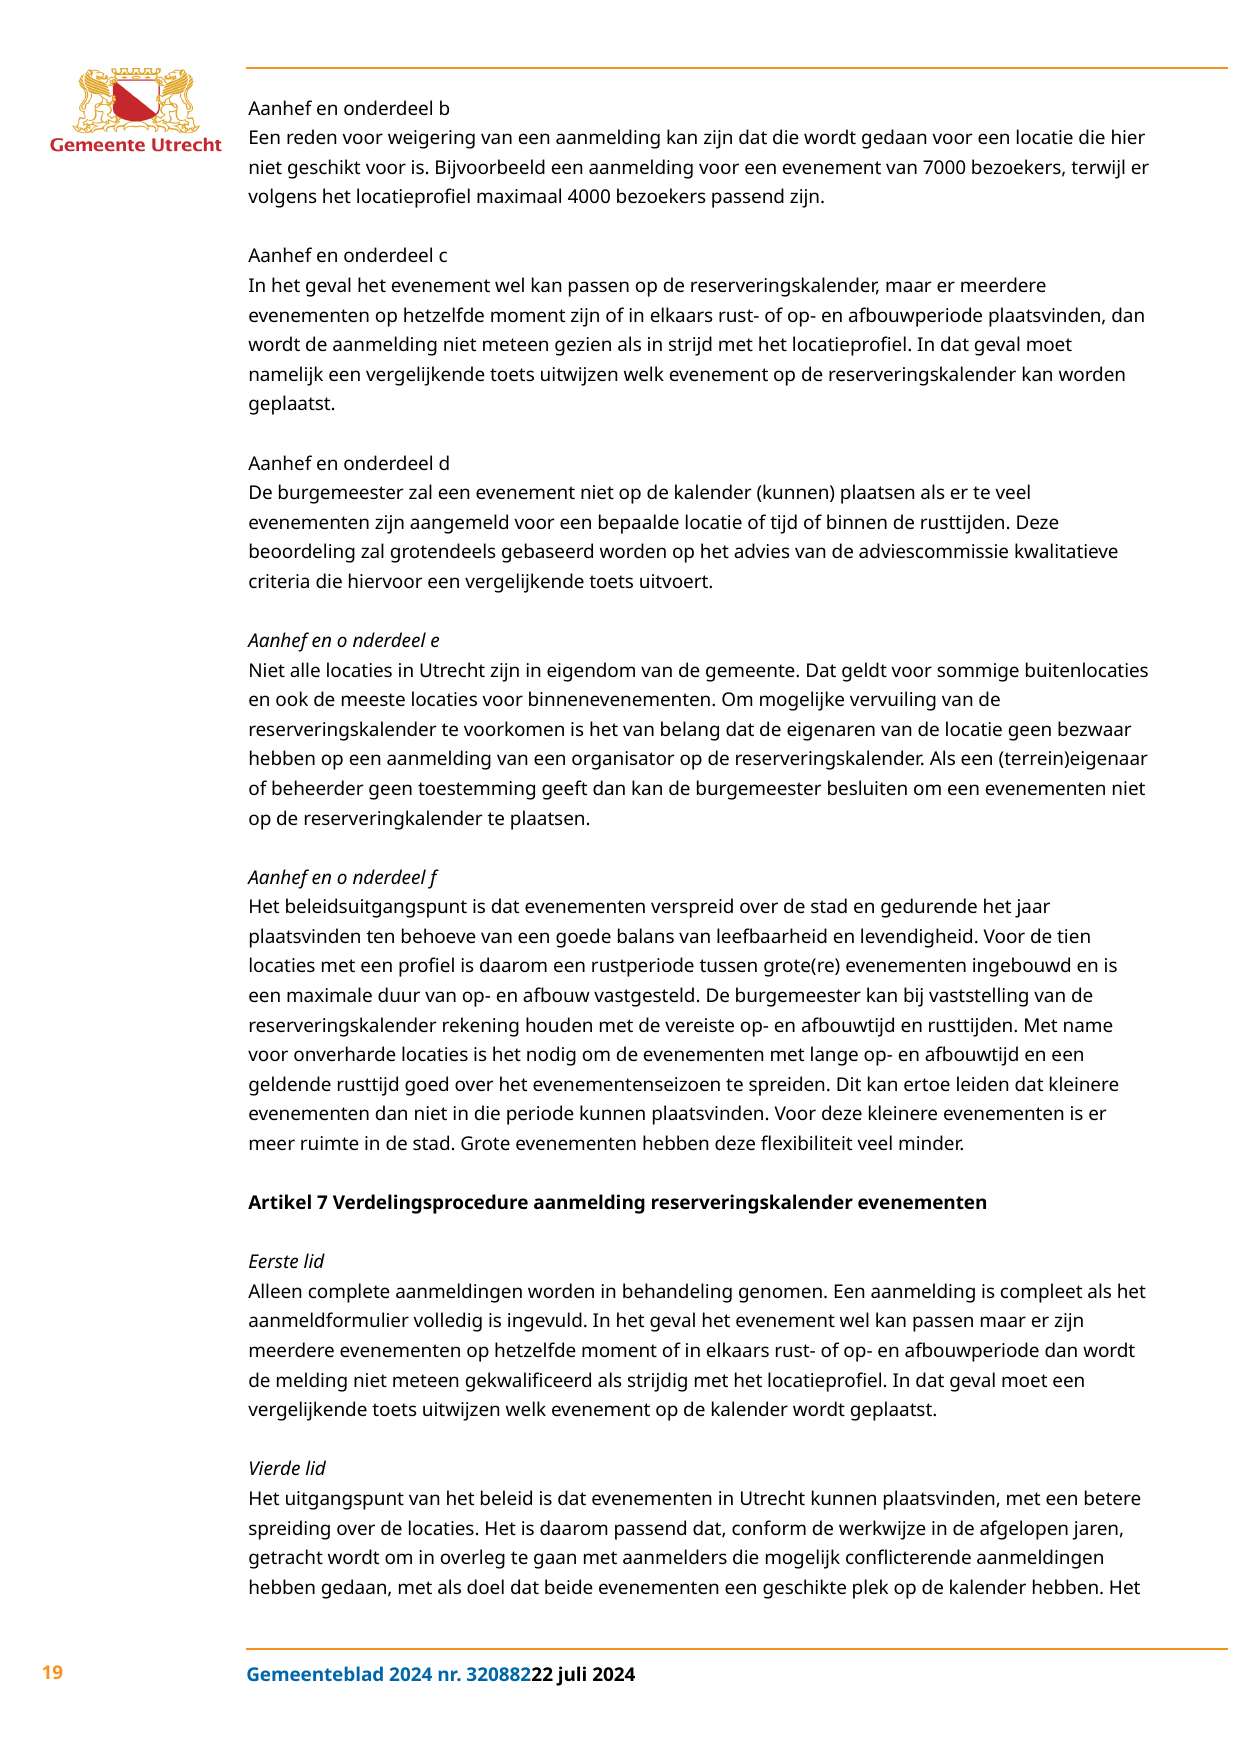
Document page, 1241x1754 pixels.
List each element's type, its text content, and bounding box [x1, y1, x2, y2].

text Het beleidsuitgangspunt is dat evenementen verspreid over de stad en gedurende het jaar plaatsvinden ten behoeve van een goede balans van leefbaarheid en levendigheid. Voor de tien locaties met een profiel is daarom een rustperiode tussen grote(re) evenementen ingebouwd en is een maximale duur van op- en afbouw vastgesteld. De burgemeester kan bij vaststelling van de reserveringskalender rekening houden met de vereiste op- en afbouwtijd en rusttijden. Met name voor onverharde locaties is het nodig om de evenementen met lange op- en afbouwtijd en een geldende rusttijd goed over het evenementenseizoen te spreiden. Dit kan ertoe leiden dat kleinere evenementen dan niet in die periode kunnen plaatsvinden. Voor deze kleinere evenementen is er meer ruimte in de stad. Grote evenementen hebben deze flexibiliteit veel minder. [248, 893, 1152, 1156]
text Artikel 7 Verdelingsprocedure aanmelding reserveringskalender evenementen [248, 1189, 1152, 1215]
text Vierde lid [248, 1456, 1152, 1481]
text De burgemeester zal een evenement niet op de kalender (kunnen) plaatsen als er te veel evenementen zijn aangemeld voor een bepaalde locatie of tijd of binnen de rusttijden. Deze beoordeling zal grotendeels gebaseerd worden op het advies van de adviescommissie kwalitatieve criteria die hiervoor een vergelijkende toets uitvoert. [248, 479, 1152, 594]
text Aanhef en onderdeel d [248, 450, 1152, 476]
text Aanhef en onderdeel b [248, 95, 1152, 121]
text Aanhef en onderdeel c [248, 243, 1152, 268]
text Alleen complete aanmeldingen worden in behandeling genomen. Een aanmelding is compleet als het aanmeldformulier volledig is ingevuld. In het geval het evenement wel kan passen maar er zijn meerdere evenementen op hetzelfde moment of in elkaars rust- of op- en afbouwperiode dan wordt de melding niet meteen gekwalificeerd als strijdig met het locatieprofiel. In dat geval moet een vergelijkende toets uitwijzen welk evenement op de kalender wordt geplaatst. [248, 1278, 1152, 1422]
text Aanhef en o nderdeel f [248, 864, 1152, 890]
text Een reden voor weigering van een aanmelding kan zijn dat die wordt gedaan voor een locatie die hier niet geschikt voor is. Bijvoorbeeld een aanmelding voor een evenement van 7000 bezoekers, terwijl er volgens het locatieprofiel maximaal 4000 bezoekers passend zijn. [248, 124, 1152, 209]
text Aanhef en o nderdeel e [248, 627, 1152, 653]
picture [41, 47, 231, 172]
text Het uitgangspunt van het beleid is dat evenementen in Utrecht kunnen plaatsvinden, met een betere spreiding over de locaties. Het is daarom passend dat, conform de werkwijze in de afgelopen jaren, getracht wordt om in overleg te gaan met aanmelders die mogelijk conflicterende aanmeldingen hebben gedaan, met als doel dat beide evenementen een geschikte plek op de kalender hebben. Het [248, 1485, 1152, 1600]
text In het geval het evenement wel kan passen op de reserveringskalender, maar er meerdere evenementen op hetzelfde moment zijn of in elkaars rust- of op- en afbouwperiode plaatsvinden, dan wordt de aanmelding niet meteen gezien als in strijd met het locatieprofiel. In dat geval moet namelijk een vergelijkende toets uitwijzen welk evenement op de reserveringskalender kan worden geplaatst. [248, 272, 1152, 416]
text Eerste lid [248, 1248, 1152, 1274]
text Niet alle locaties in Utrecht zijn in eigendom van de gemeente. Dat geldt voor sommige buitenlocaties en ook de meeste locaties voor binnenevenementen. Om mogelijke vervuiling van de reserveringskalender te voorkomen is het van belang dat de eigenaren van de locatie geen bezwaar hebben op een aanmelding van een organisator op de reserveringskalender. Als een (terrein)eigenaar of beheerder geen toestemming geeft dan kan de burgemeester besluiten om een evenementen niet op de reserveringkalender te plaatsen. [248, 657, 1152, 831]
